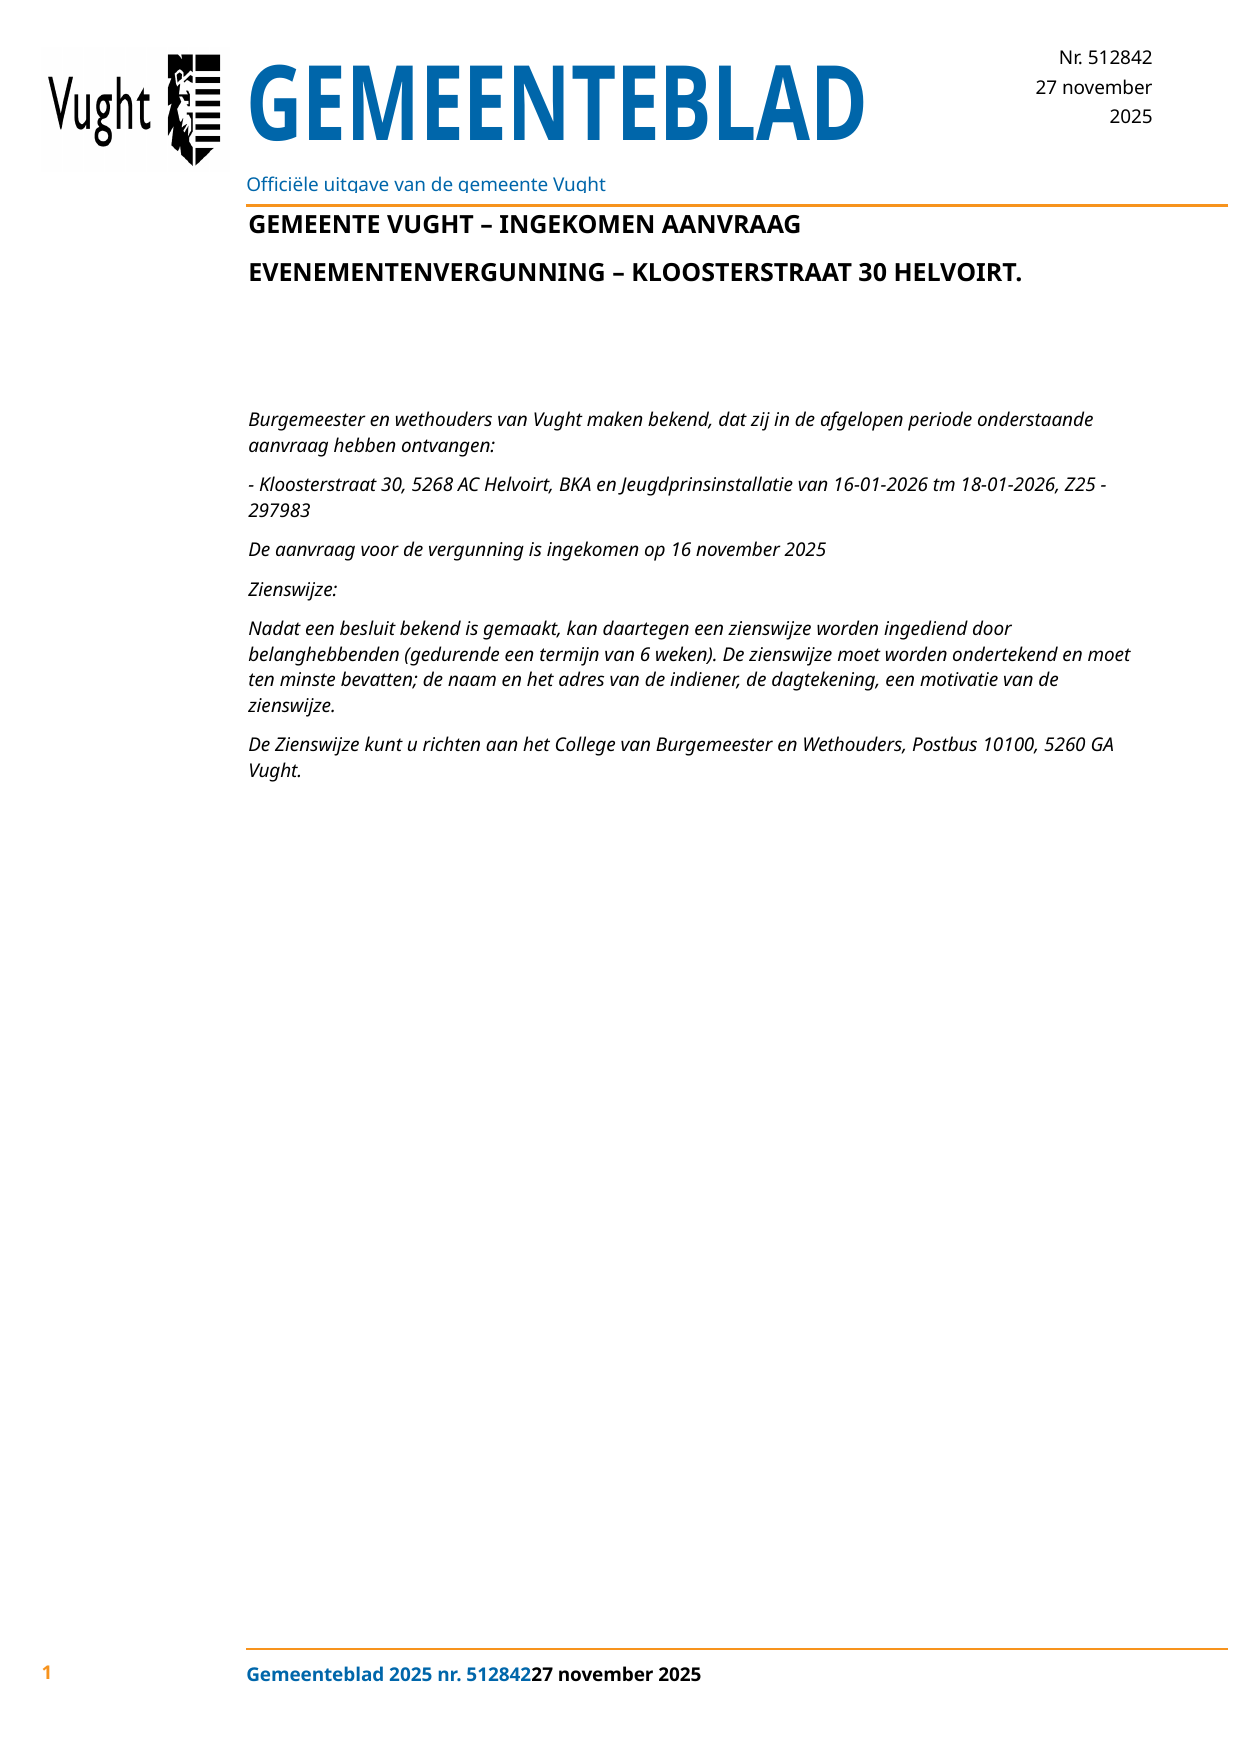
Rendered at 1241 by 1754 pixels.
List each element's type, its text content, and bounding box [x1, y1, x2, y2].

text Zienswijze: [248, 576, 1152, 601]
picture [41, 47, 231, 172]
text GEMEENTE VUGHT – INGEKOMEN AANVRAAG EVENEMENTENVERGUNNING – KLOOSTERSTRAAT 30 HELVOIRT. [248, 207, 1152, 288]
text - Kloosterstraat 30, 5268 AC Helvoirt, BKA en Jeugdprinsinstallatie van 16-01-2026 tm 18-01-2026, Z25 - 297983 [248, 471, 1152, 523]
text Burgemeester en wethouders van Vught maken bekend, dat zij in de afgelopen periode onderstaande aanvraag hebben ontvangen: [248, 406, 1152, 458]
text De aanvraag voor de vergunning is ingekomen op 16 november 2025 [248, 536, 1152, 562]
text De Zienswijze kunt u richten aan het College van Burgemeester en Wethouders, Postbus 10100, 5260 GA Vught. [248, 731, 1152, 783]
text Nadat een besluit bekend is gemaakt, kan daartegen een zienswijze worden ingediend door belanghebbenden (gedurende een termijn van 6 weken). De zienswijze moet worden ondertekend en moet ten minste bevatten; de naam en het adres van de indiener, de dagtekening, een motivatie van de zienswijze. [248, 615, 1152, 718]
